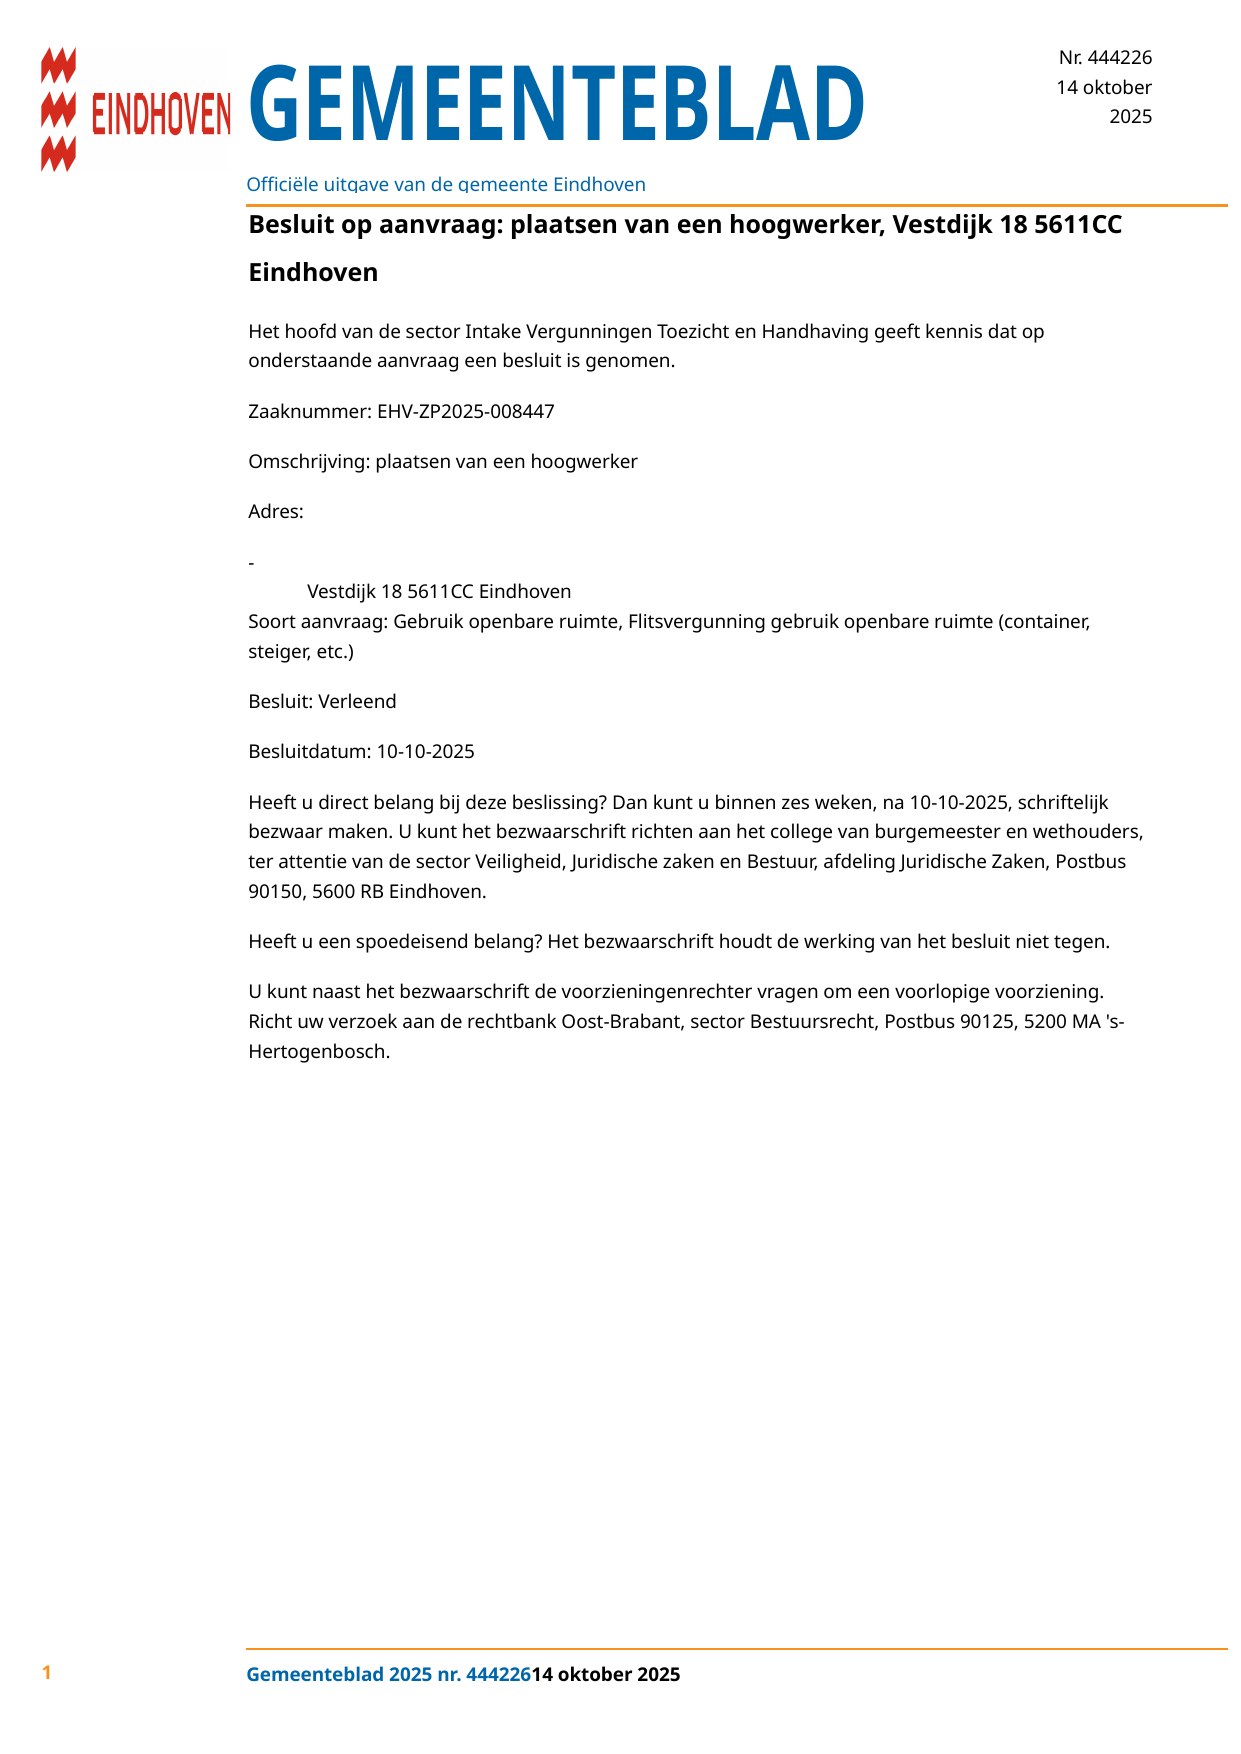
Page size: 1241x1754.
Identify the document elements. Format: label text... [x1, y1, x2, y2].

text Besluit: Verleend [248, 688, 1152, 714]
picture [41, 47, 231, 172]
list Vestdijk 18 5611CC Eindhoven [248, 579, 1152, 604]
text Besluit op aanvraag: plaatsen van een hoogwerker, Vestdijk 18 5611CC Eindhoven [248, 207, 1152, 288]
text U kunt naast het bezwaarschrift de voorzieningenrechter vragen om een voorlopige voorziening. Richt uw verzoek aan de rechtbank Oost-Brabant, sector Bestuursrecht, Postbus 90125, 5200 MA 's-Hertogenbosch. [248, 979, 1152, 1064]
text Omschrijving: plaatsen van een hoogwerker [248, 448, 1152, 474]
text Adres: [248, 499, 1152, 524]
text Het hoofd van de sector Intake Vergunningen Toezicht en Handhaving geeft kennis dat op onderstaande aanvraag een besluit is genomen. [248, 318, 1152, 373]
text Soort aanvraag: Gebruik openbare ruimte, Flitsvergunning gebruik openbare ruimte (container, steiger, etc.) [248, 608, 1152, 664]
text Zaaknummer: EHV-ZP2025-008447 [248, 398, 1152, 424]
text Heeft u direct belang bij deze beslissing? Dan kunt u binnen zes weken, na 10-10-2025, schriftelijk bezwaar maken. U kunt het bezwaarschrift richten aan het college van burgemeester en wethouders, ter attentie van de sector Veiligheid, Juridische zaken en Bestuur, afdeling Juridische Zaken, Postbus 90150, 5600 RB Eindhoven. [248, 789, 1152, 904]
text Heeft u een spoedeisend belang? Het bezwaarschrift houdt de werking van het besluit niet tegen. [248, 928, 1152, 954]
text Besluitdatum: 10-10-2025 [248, 739, 1152, 764]
